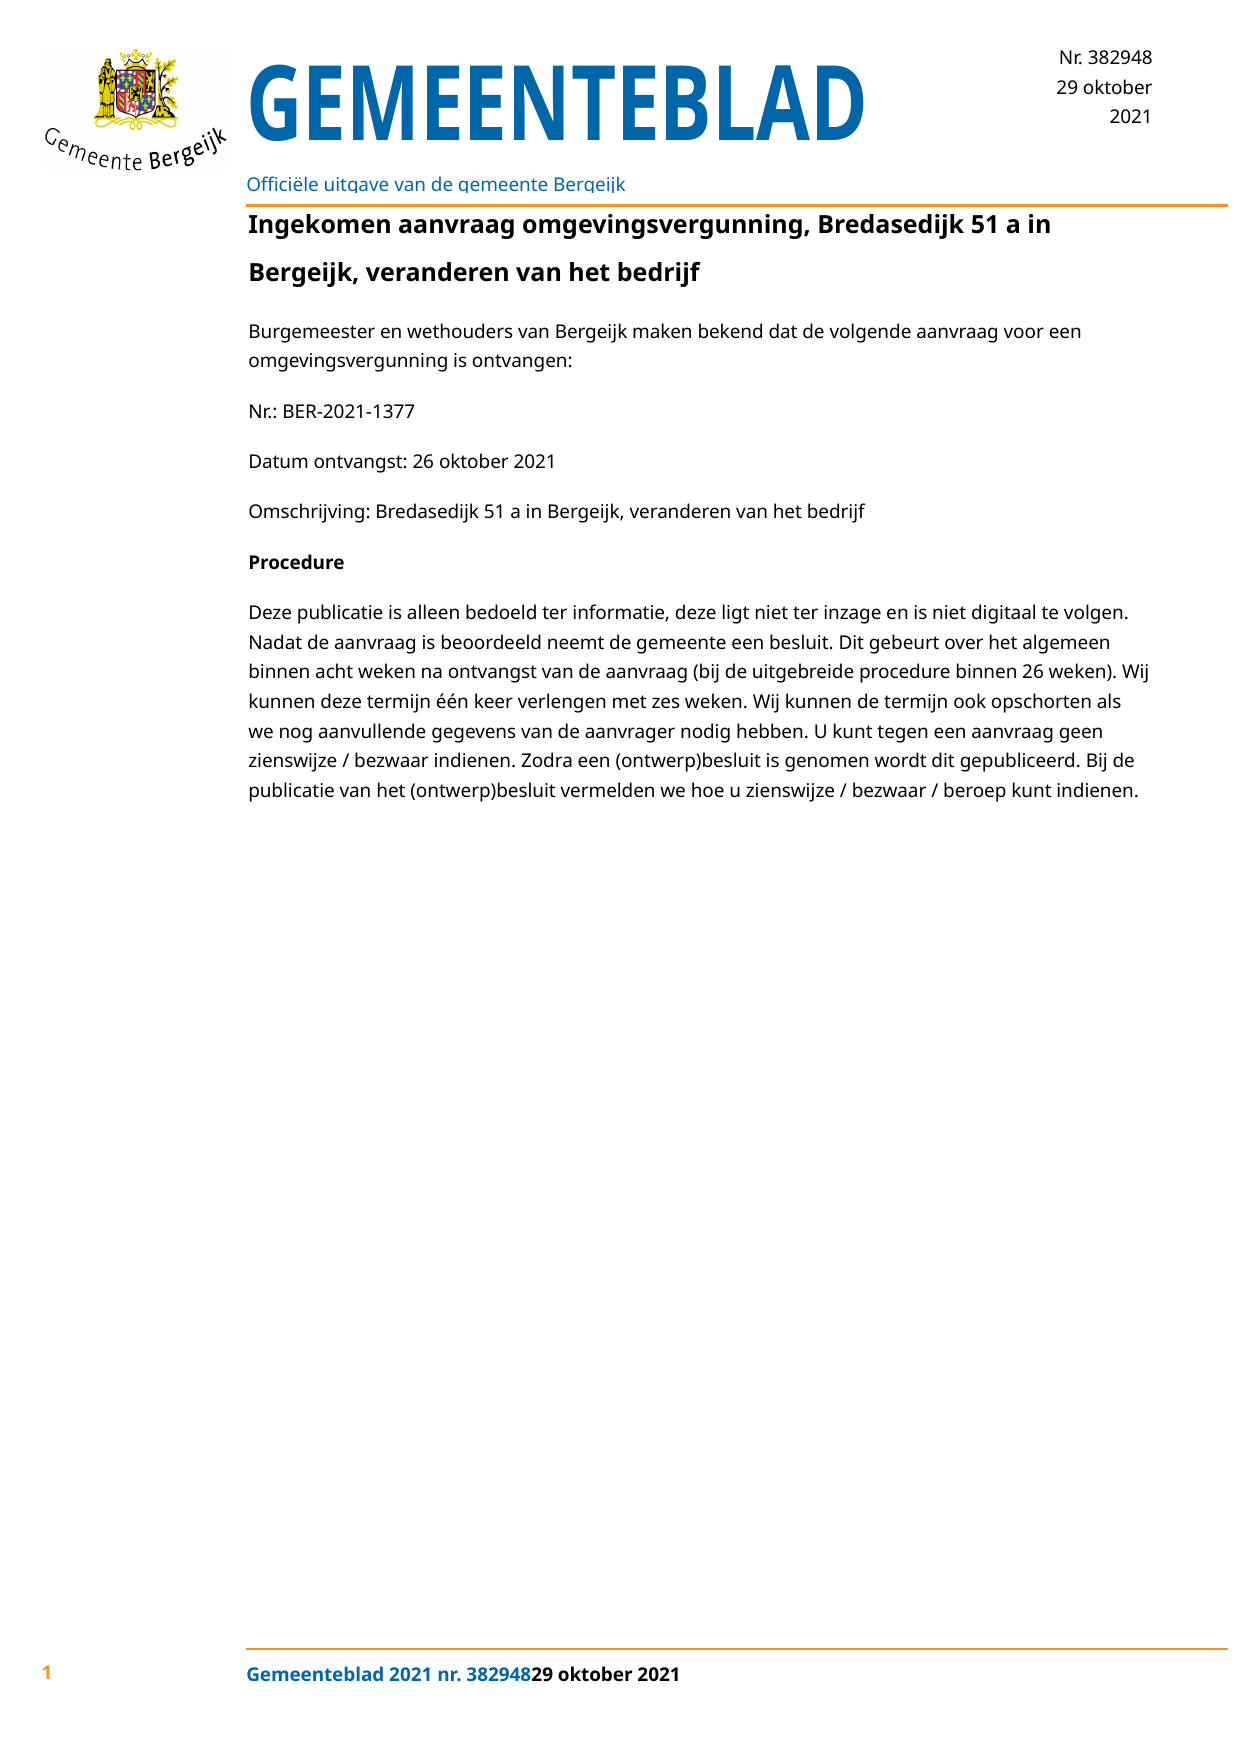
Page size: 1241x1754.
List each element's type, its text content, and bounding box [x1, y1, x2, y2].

text Nr.: BER-2021-1377 [248, 398, 1152, 424]
text Deze publicatie is alleen bedoeld ter informatie, deze ligt niet ter inzage en is niet digitaal te volgen. Nadat de aanvraag is beoordeeld neemt de gemeente een besluit. Dit gebeurt over het algemeen binnen acht weken na ontvangst van de aanvraag (bij de uitgebreide procedure binnen 26 weken). Wij kunnen deze termijn één keer verlengen met zes weken. Wij kunnen de termijn ook opschorten als we nog aanvullende gegevens van de aanvrager nodig hebben. U kunt tegen een aanvraag geen zienswijze / bezwaar indienen. Zodra een (ontwerp)besluit is genomen wordt dit gepubliceerd. Bij de publicatie van het (ontwerp)besluit vermelden we hoe u zienswijze / bezwaar / beroep kunt indienen. [248, 599, 1152, 803]
picture [41, 47, 231, 172]
text Burgemeester en wethouders van Bergeijk maken bekend dat de volgende aanvraag voor een omgevingsvergunning is ontvangen: [248, 318, 1152, 373]
text Ingekomen aanvraag omgevingsvergunning, Bredasedijk 51 a in Bergeijk, veranderen van het bedrijf [248, 207, 1152, 288]
text Omschrijving: Bredasedijk 51 a in Bergeijk, veranderen van het bedrijf [248, 499, 1152, 524]
text Procedure [248, 549, 1152, 575]
text Datum ontvangst: 26 oktober 2021 [248, 448, 1152, 474]
